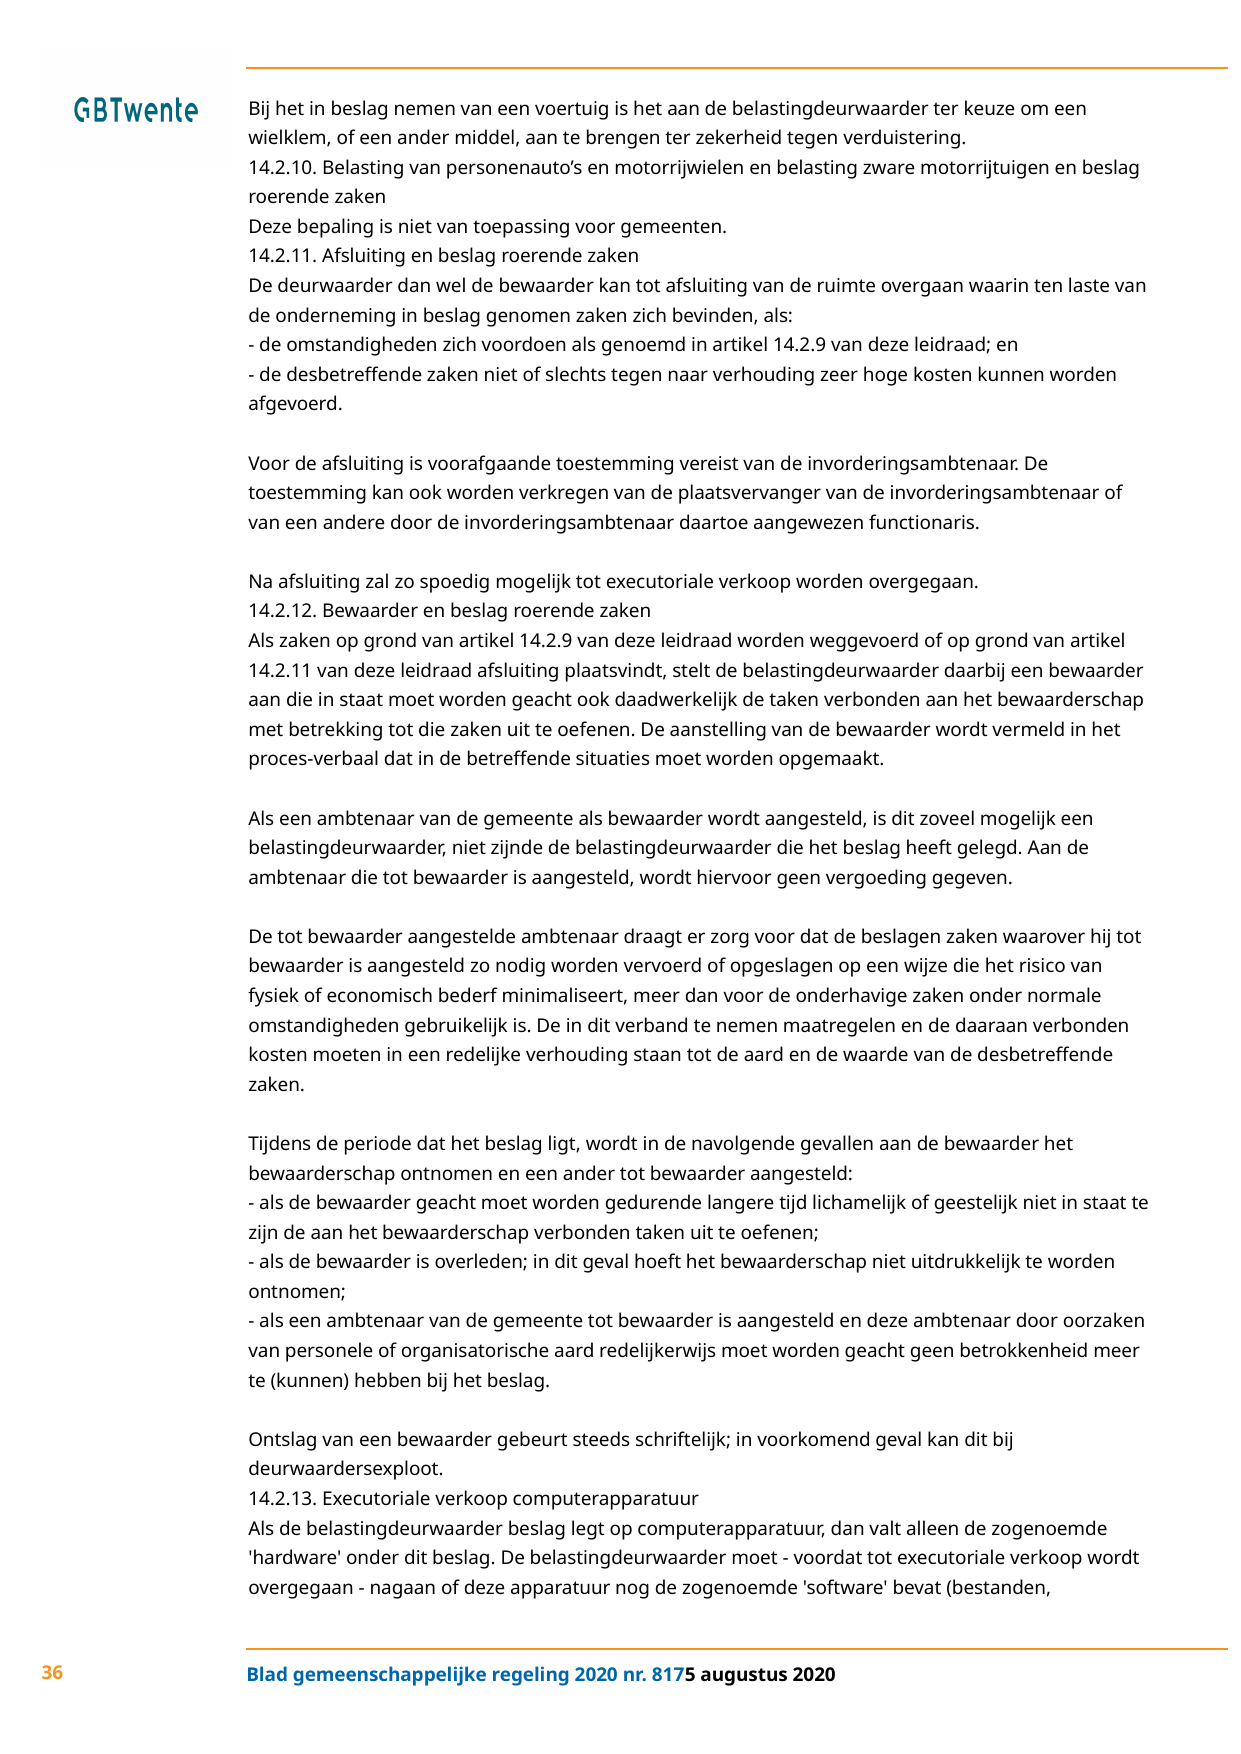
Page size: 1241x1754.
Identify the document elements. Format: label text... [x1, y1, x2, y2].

text Voor de afsluiting is voorafgaande toestemming vereist van de invorderingsambtenaar. De toestemming kan ook worden verkregen van de plaatsvervanger van de invorderingsambtenaar of van een andere door de invorderingsambtenaar daartoe aangewezen functionaris. [248, 450, 1152, 535]
text Als een ambtenaar van de gemeente als bewaarder wordt aangesteld, is dit zoveel mogelijk een belastingdeurwaarder, niet zijnde de belastingdeurwaarder die het beslag heeft gelegd. Aan de ambtenaar die tot bewaarder is aangesteld, wordt hiervoor geen vergoeding gegeven. [248, 805, 1152, 890]
text Deze bepaling is niet van toepassing voor gemeenten. [248, 213, 1152, 239]
text Na afsluiting zal zo spoedig mogelijk tot executoriale verkoop worden overgegaan. [248, 568, 1152, 594]
text Ontslag van een bewaarder gebeurt steeds schriftelijk; in voorkomend geval kan dit bij deurwaardersexploot. [248, 1426, 1152, 1481]
text Als zaken op grond van artikel 14.2.9 van deze leidraad worden weggevoerd of op grond van artikel 14.2.11 van deze leidraad afsluiting plaatsvindt, stelt de belastingdeurwaarder daarbij een bewaarder aan die in staat moet worden geacht ook daadwerkelijk de taken verbonden aan het bewaarderschap met betrekking tot die zaken uit te oefenen. De aanstelling van de bewaarder wordt vermeld in het proces-verbaal dat in de betreffende situaties moet worden opgemaakt. [248, 627, 1152, 771]
text 14.2.13. Executoriale verkoop computerapparatuur [248, 1485, 1152, 1511]
text - als een ambtenaar van de gemeente tot bewaarder is aangesteld en deze ambtenaar door oorzaken van personele of organisatorische aard redelijkerwijs moet worden geacht geen betrokkenheid meer te (kunnen) hebben bij het beslag. [248, 1308, 1152, 1393]
text 14.2.12. Bewaarder en beslag roerende zaken [248, 598, 1152, 623]
text De deurwaarder dan wel de bewaarder kan tot afsluiting van de ruimte overgaan waarin ten laste van de onderneming in beslag genomen zaken zich bevinden, als: [248, 272, 1152, 328]
text Bij het in beslag nemen van een voertuig is het aan de belastingdeurwaarder ter keuze om een wielklem, of een ander middel, aan te brengen ter zekerheid tegen verduistering. [248, 95, 1152, 150]
text 14.2.11. Afsluiting en beslag roerende zaken [248, 243, 1152, 268]
text - als de bewaarder is overleden; in dit geval hoeft het bewaarderschap niet uitdrukkelijk te worden ontnomen; [248, 1248, 1152, 1304]
text - als de bewaarder geacht moet worden gedurende langere tijd lichamelijk of geestelijk niet in staat te zijn de aan het bewaarderschap verbonden taken uit te oefenen; [248, 1189, 1152, 1245]
text - de omstandigheden zich voordoen als genoemd in artikel 14.2.9 van deze leidraad; en [248, 331, 1152, 357]
text 14.2.10. Belasting van personenauto’s en motorrijwielen en belasting zware motorrijtuigen en beslag roerende zaken [248, 154, 1152, 209]
text De tot bewaarder aangestelde ambtenaar draagt er zorg voor dat de beslagen zaken waarover hij tot bewaarder is aangesteld zo nodig worden vervoerd of opgeslagen op een wijze die het risico van fysiek of economisch bederf minimaliseert, meer dan voor de onderhavige zaken onder normale omstandigheden gebruikelijk is. De in dit verband te nemen maatregelen en de daaraan verbonden kosten moeten in een redelijke verhouding staan tot de aard en de waarde van de desbetreffende zaken. [248, 923, 1152, 1097]
picture [41, 47, 231, 172]
text Tijdens de periode dat het beslag ligt, wordt in de navolgende gevallen aan de bewaarder het bewaarderschap ontnomen en een ander tot bewaarder aangesteld: [248, 1130, 1152, 1186]
text Als de belastingdeurwaarder beslag legt op computerapparatuur, dan valt alleen de zogenoemde 'hardware' onder dit beslag. De belastingdeurwaarder moet - voordat tot executoriale verkoop wordt overgegaan - nagaan of deze apparatuur nog de zogenoemde 'software' bevat (bestanden, [248, 1515, 1152, 1600]
text - de desbetreffende zaken niet of slechts tegen naar verhouding zeer hoge kosten kunnen worden afgevoerd. [248, 361, 1152, 416]
